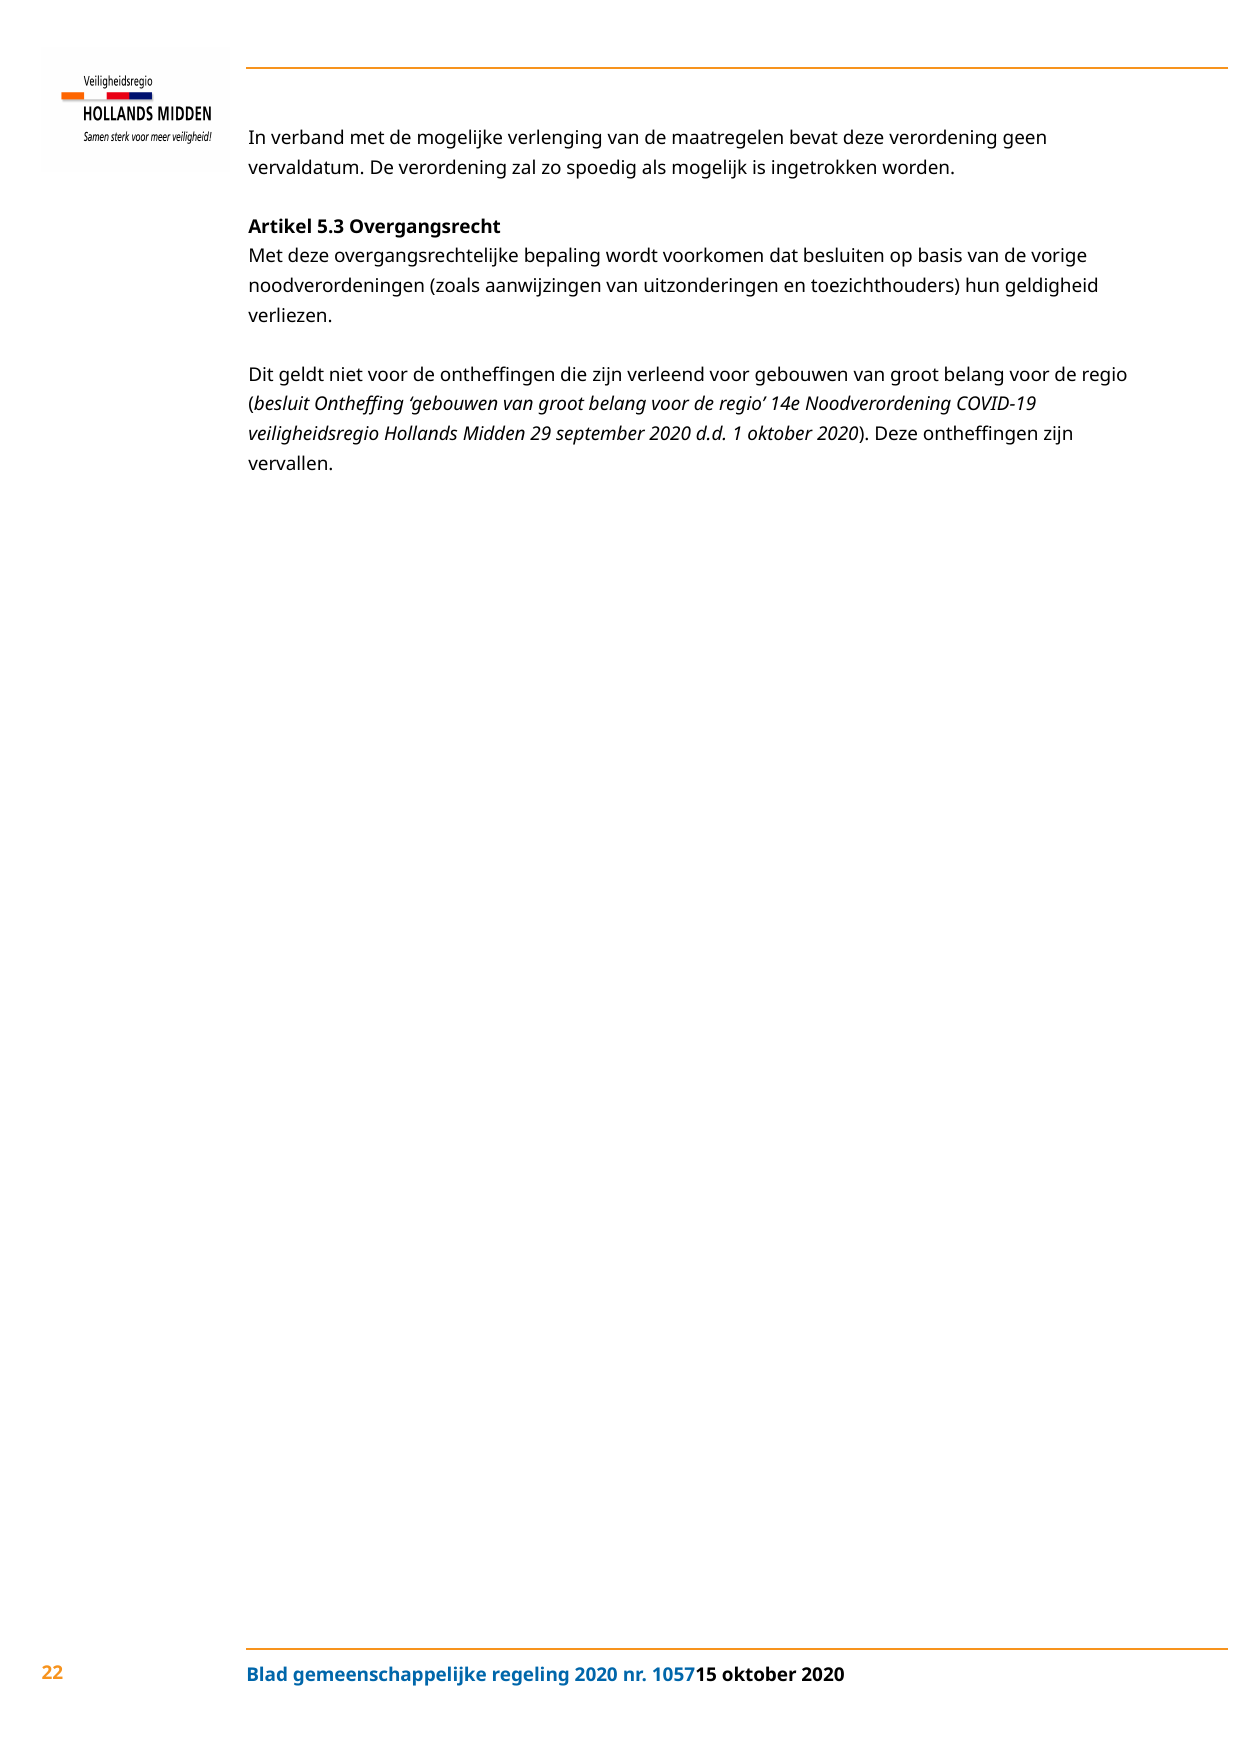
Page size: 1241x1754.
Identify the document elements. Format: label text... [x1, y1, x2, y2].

text Met deze overgangsrechtelijke bepaling wordt voorkomen dat besluiten op basis van de vorige noodverordeningen (zoals aanwijzingen van uitzonderingen en toezichthouders) hun geldigheid verliezen. [248, 243, 1152, 328]
text Artikel 5.3 Overgangsrecht [248, 213, 1152, 239]
text Dit geldt niet voor de ontheffingen die zijn verleend voor gebouwen van groot belang voor de regio (besluit Ontheffing ‘gebouwen van groot belang voor de regio’ 14e Noodverordening COVID-19 veiligheidsregio Hollands Midden 29 september 2020 d.d. 1 oktober 2020). Deze ontheffingen zijn vervallen. [248, 361, 1152, 476]
picture [41, 47, 231, 172]
text In verband met de mogelijke verlenging van de maatregelen bevat deze verordening geen vervaldatum. De verordening zal zo spoedig als mogelijk is ingetrokken worden. [248, 124, 1152, 180]
